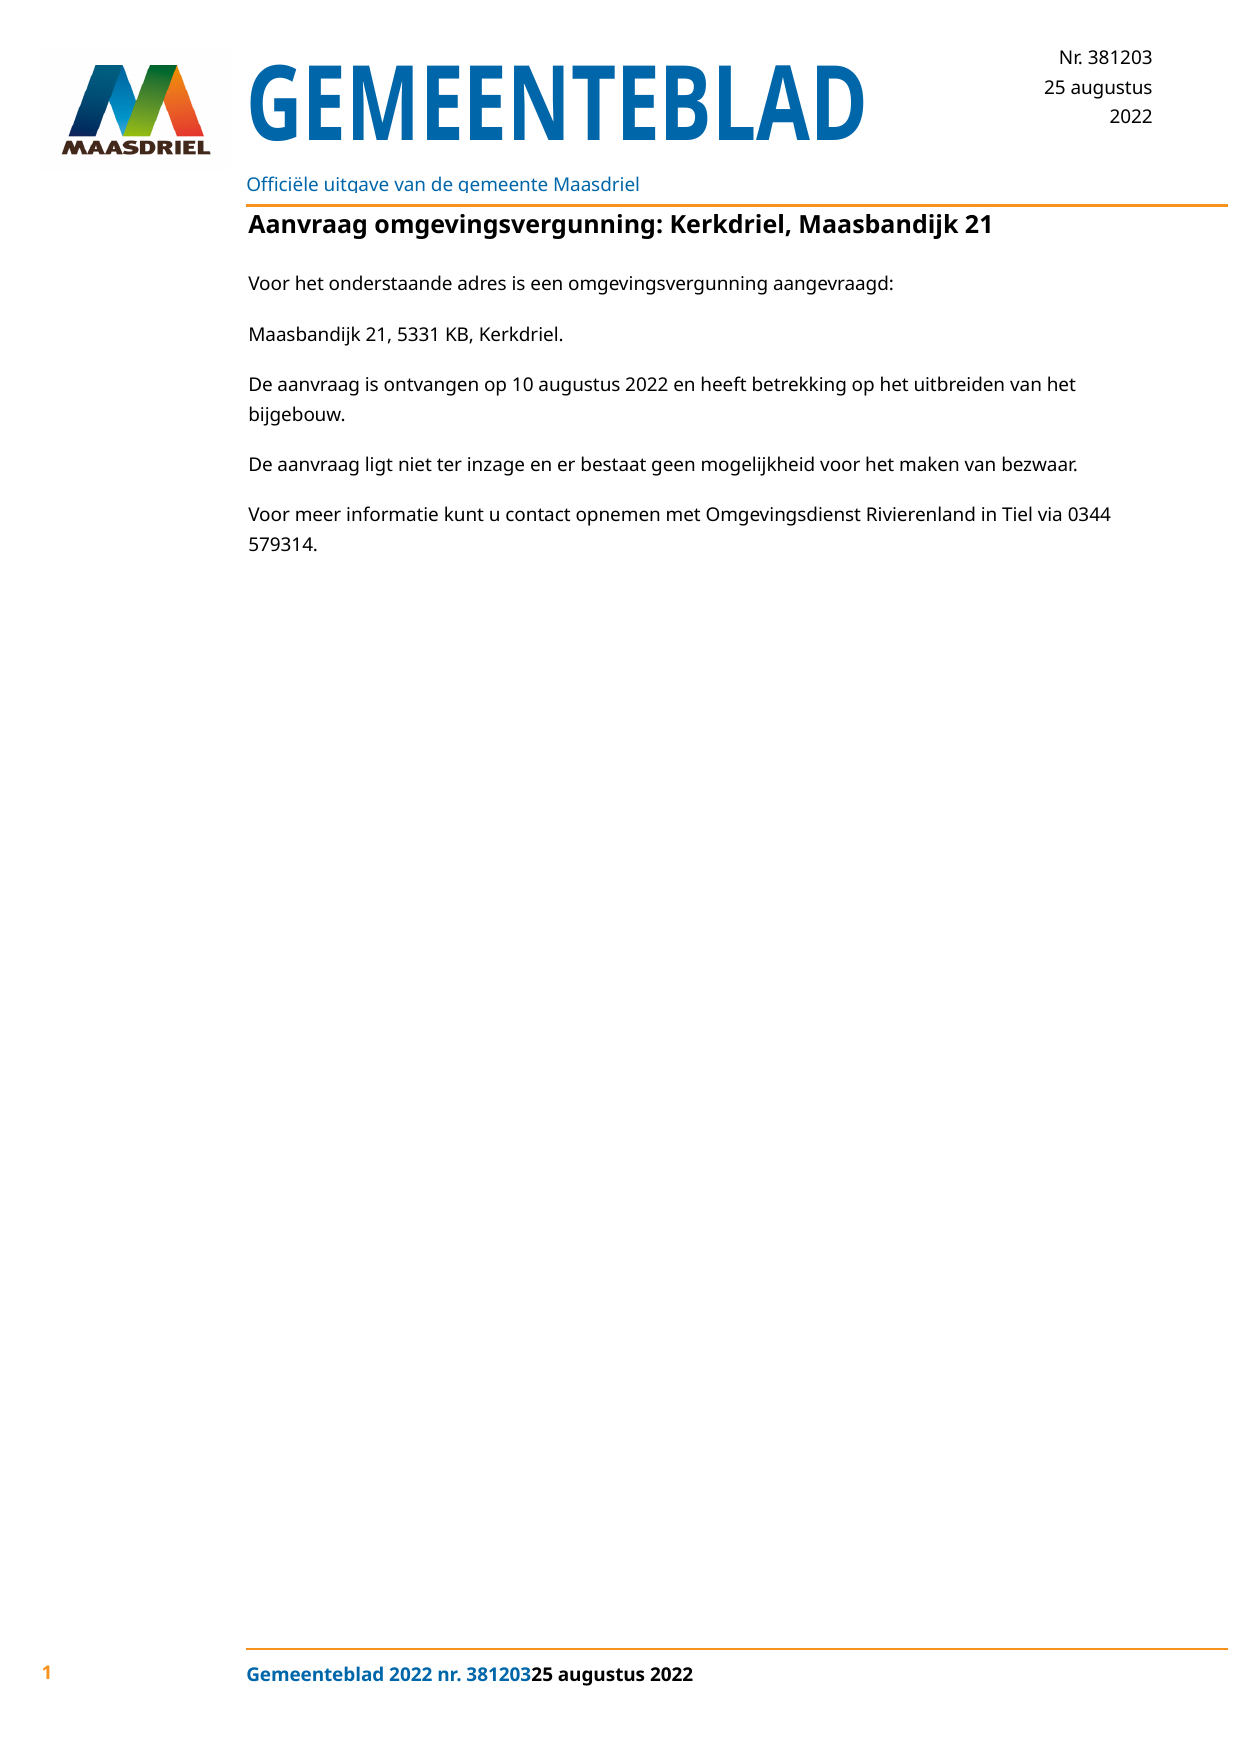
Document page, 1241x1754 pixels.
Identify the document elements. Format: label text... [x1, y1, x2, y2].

text De aanvraag is ontvangen op 10 augustus 2022 en heeft betrekking op het uitbreiden van het bijgebouw. [248, 371, 1152, 426]
text De aanvraag ligt niet ter inzage en er bestaat geen mogelijkheid voor het maken van bezwaar. [248, 451, 1152, 477]
text Aanvraag omgevingsvergunning: Kerkdriel, Maasbandijk 21 [248, 207, 1152, 241]
picture [41, 47, 231, 172]
text Maasbandijk 21, 5331 KB, Kerkdriel. [248, 321, 1152, 346]
text Voor het onderstaande adres is een omgevingsvergunning aangevraagd: [248, 270, 1152, 296]
text Voor meer informatie kunt u contact opnemen met Omgevingsdienst Rivierenland in Tiel via 0344 579314. [248, 502, 1152, 557]
